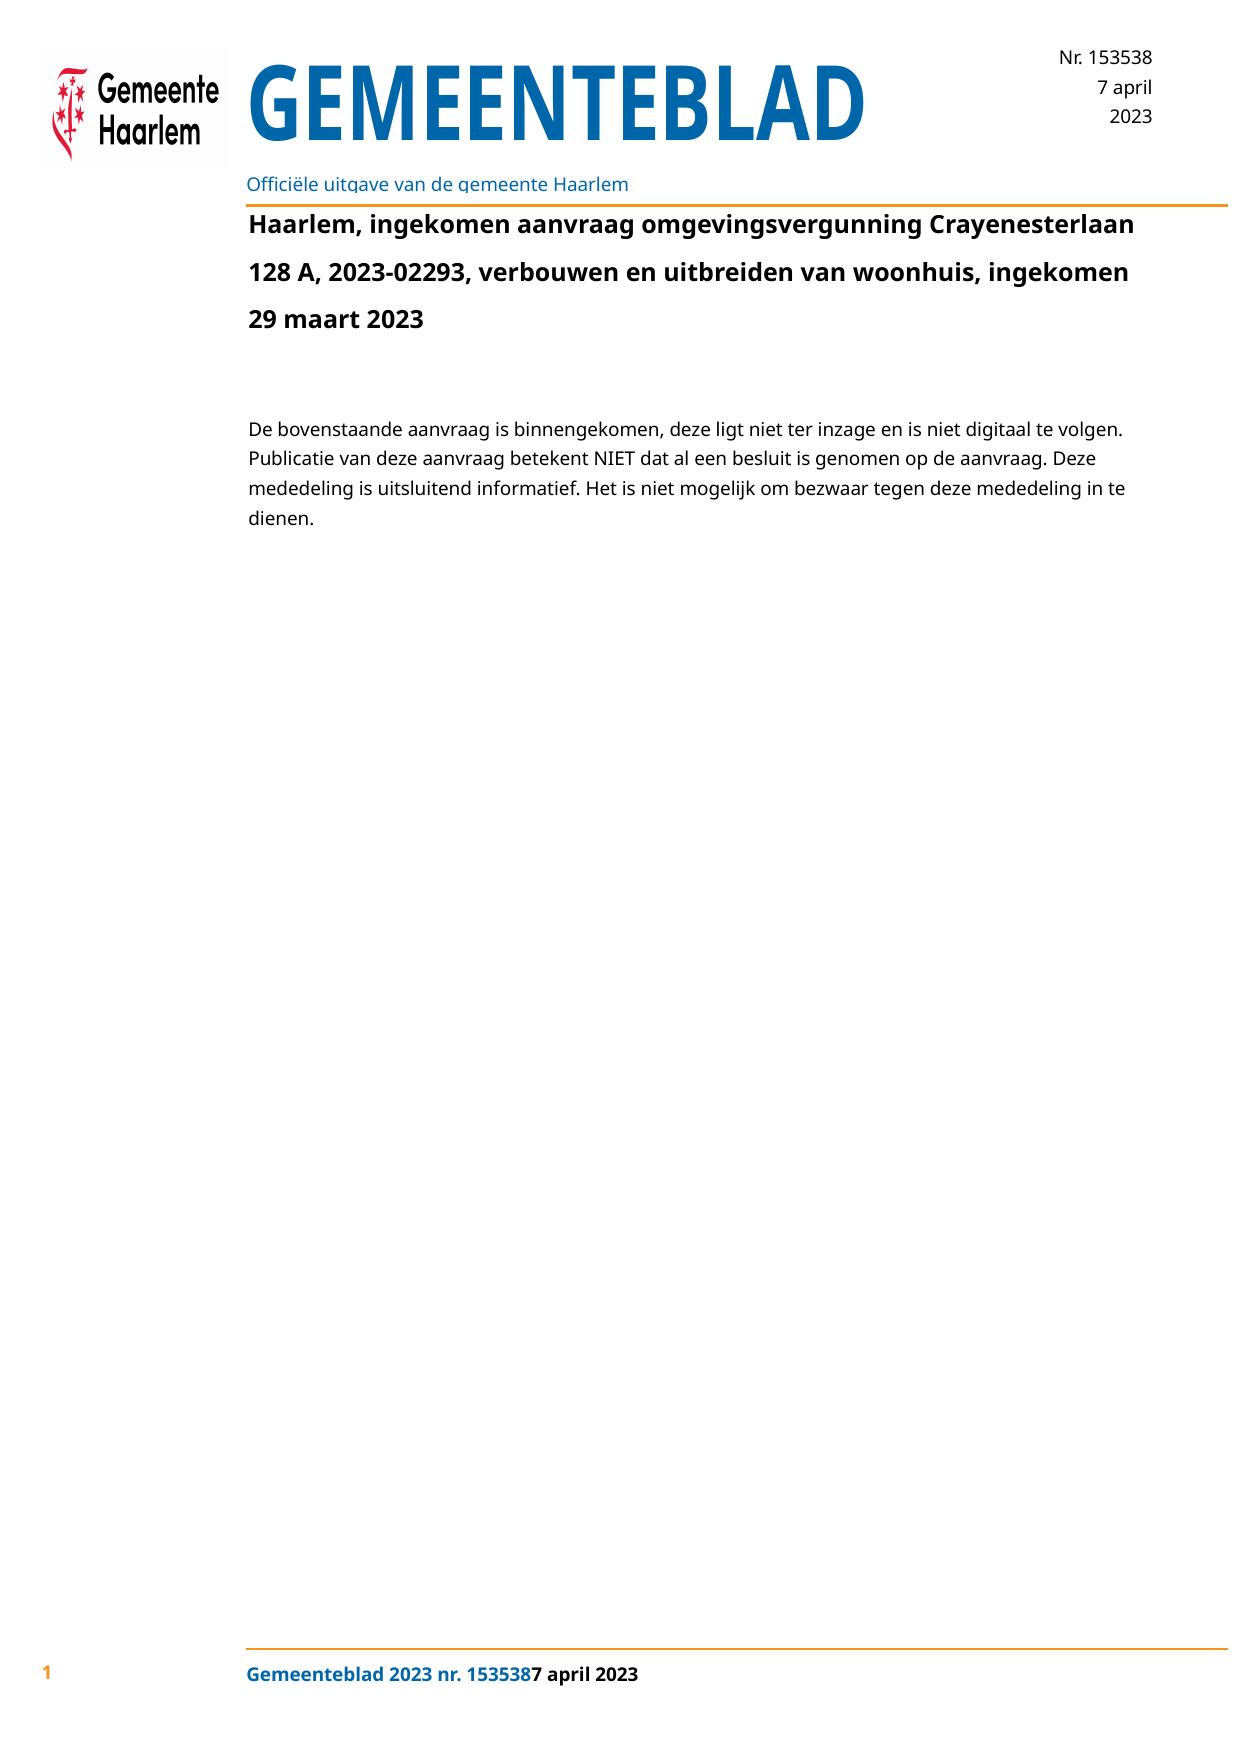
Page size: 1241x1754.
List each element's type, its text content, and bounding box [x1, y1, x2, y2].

text Haarlem, ingekomen aanvraag omgevingsvergunning Crayenesterlaan 128 A, 2023-02293, verbouwen en uitbreiden van woonhuis, ingekomen 29 maart 2023 [248, 207, 1152, 336]
picture [41, 47, 231, 172]
text De bovenstaande aanvraag is binnengekomen, deze ligt niet ter inzage en is niet digitaal te volgen. Publicatie van deze aanvraag betekent NIET dat al een besluit is genomen op de aanvraag. Deze mededeling is uitsluitend informatief. Het is niet mogelijk om bezwaar tegen deze mededeling in te dienen. [248, 416, 1152, 530]
